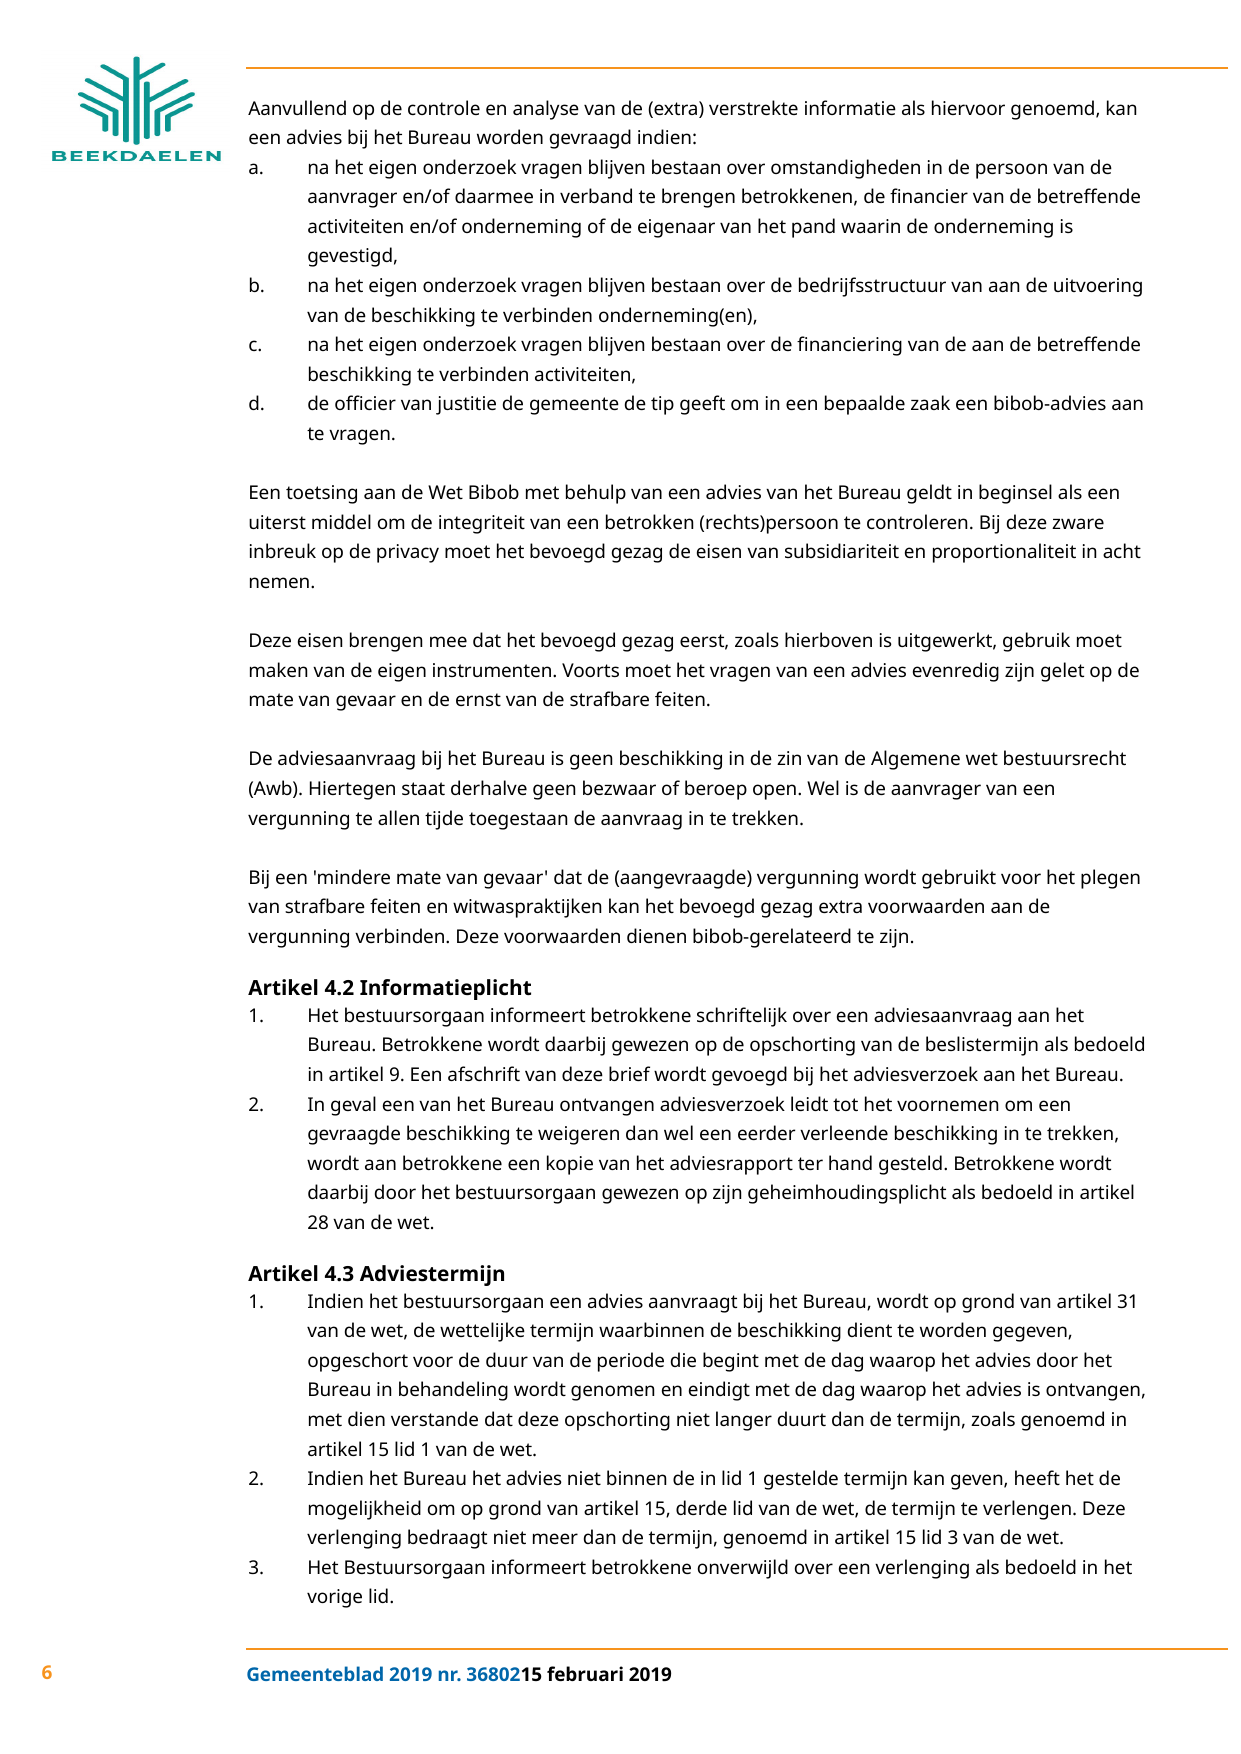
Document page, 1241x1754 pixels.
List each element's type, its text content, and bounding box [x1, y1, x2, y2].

text De adviesaanvraag bij het Bureau is geen beschikking in de zin van de Algemene wet bestuursrecht (Awb). Hiertegen staat derhalve geen bezwaar of beroep open. Wel is de aanvrager van een vergunning te allen tijde toegestaan de aanvraag in te trekken. [248, 746, 1152, 831]
text Bij een 'mindere mate van gevaar' dat de (aangevraagde) vergunning wordt gebruikt voor het plegen van strafbare feiten en witwaspraktijken kan het bevoegd gezag extra voorwaarden aan de vergunning verbinden. Deze voorwaarden dienen bibob-gerelateerd te zijn. [248, 864, 1152, 949]
text Artikel 4.3 Adviestermijn [248, 1259, 1152, 1288]
text Deze eisen brengen mee dat het bevoegd gezag eerst, zoals hierboven is uitgewerkt, gebruik moet maken van de eigen instrumenten. Voorts moet het vragen van een advies evenredig zijn gelet op de mate van gevaar en de ernst van de strafbare feiten. [248, 627, 1152, 712]
list Indien het bestuursorgaan een advies aanvraagt bij het Bureau, wordt op grond van artikel 31 van de wet, de wettelijke termijn waarbinnen de beschikking dient te worden gegeven, opgeschort voor de duur van de periode die begint met de dag waarop het advies door het Bureau in behandeling wordt genomen en eindigt met de dag waarop het advies is ontvangen, met dien verstande dat deze opschorting niet langer duurt dan de termijn, zoals genoemd in artikel 15 lid 1 van de wet. [248, 1288, 1152, 1462]
list na het eigen onderzoek vragen blijven bestaan over de bedrijfsstructuur van aan de uitvoering van de beschikking te verbinden onderneming(en), [248, 272, 1152, 328]
list Het bestuursorgaan informeert betrokkene schriftelijk over een adviesaanvraag aan het Bureau. Betrokkene wordt daarbij gewezen op de opschorting van de beslistermijn als bedoeld in artikel 9. Een afschrift van deze brief wordt gevoegd bij het adviesverzoek aan het Bureau. [248, 1002, 1152, 1087]
text Aanvullend op de controle en analyse van de (extra) verstrekte informatie als hiervoor genoemd, kan een advies bij het Bureau worden gevraagd indien: [248, 95, 1152, 150]
list na het eigen onderzoek vragen blijven bestaan over omstandigheden in de persoon van de aanvrager en/of daarmee in verband te brengen betrokkenen, de financier van de betreffende activiteiten en/of onderneming of de eigenaar van het pand waarin de onderneming is gevestigd, [248, 154, 1152, 268]
list de officier van justitie de gemeente de tip geeft om in een bepaalde zaak een bibob-advies aan te vragen. [248, 391, 1152, 446]
list Indien het Bureau het advies niet binnen de in lid 1 gestelde termijn kan geven, heeft het de mogelijkheid om op grond van artikel 15, derde lid van de wet, de termijn te verlengen. Deze verlenging bedraagt niet meer dan de termijn, genoemd in artikel 15 lid 3 van de wet. [248, 1465, 1152, 1550]
list In geval een van het Bureau ontvangen adviesverzoek leidt tot het voornemen om een gevraagde beschikking te weigeren dan wel een eerder verleende beschikking in te trekken, wordt aan betrokkene een kopie van het adviesrapport ter hand gesteld. Betrokkene wordt daarbij door het bestuursorgaan gewezen op zijn geheimhoudingsplicht als bedoeld in artikel 28 van de wet. [248, 1091, 1152, 1235]
list na het eigen onderzoek vragen blijven bestaan over de financiering van de aan de betreffende beschikking te verbinden activiteiten, [248, 331, 1152, 387]
list Het Bestuursorgaan informeert betrokkene onverwijld over een verlenging als bedoeld in het vorige lid. [248, 1554, 1152, 1609]
text Artikel 4.2 Informatieplicht [248, 973, 1152, 1002]
text Een toetsing aan de Wet Bibob met behulp van een advies van het Bureau geldt in beginsel als een uiterst middel om de integriteit van een betrokken (rechts)persoon te controleren. Bij deze zware inbreuk op de privacy moet het bevoegd gezag de eisen van subsidiariteit en proportionaliteit in acht nemen. [248, 479, 1152, 594]
picture [41, 47, 231, 172]
